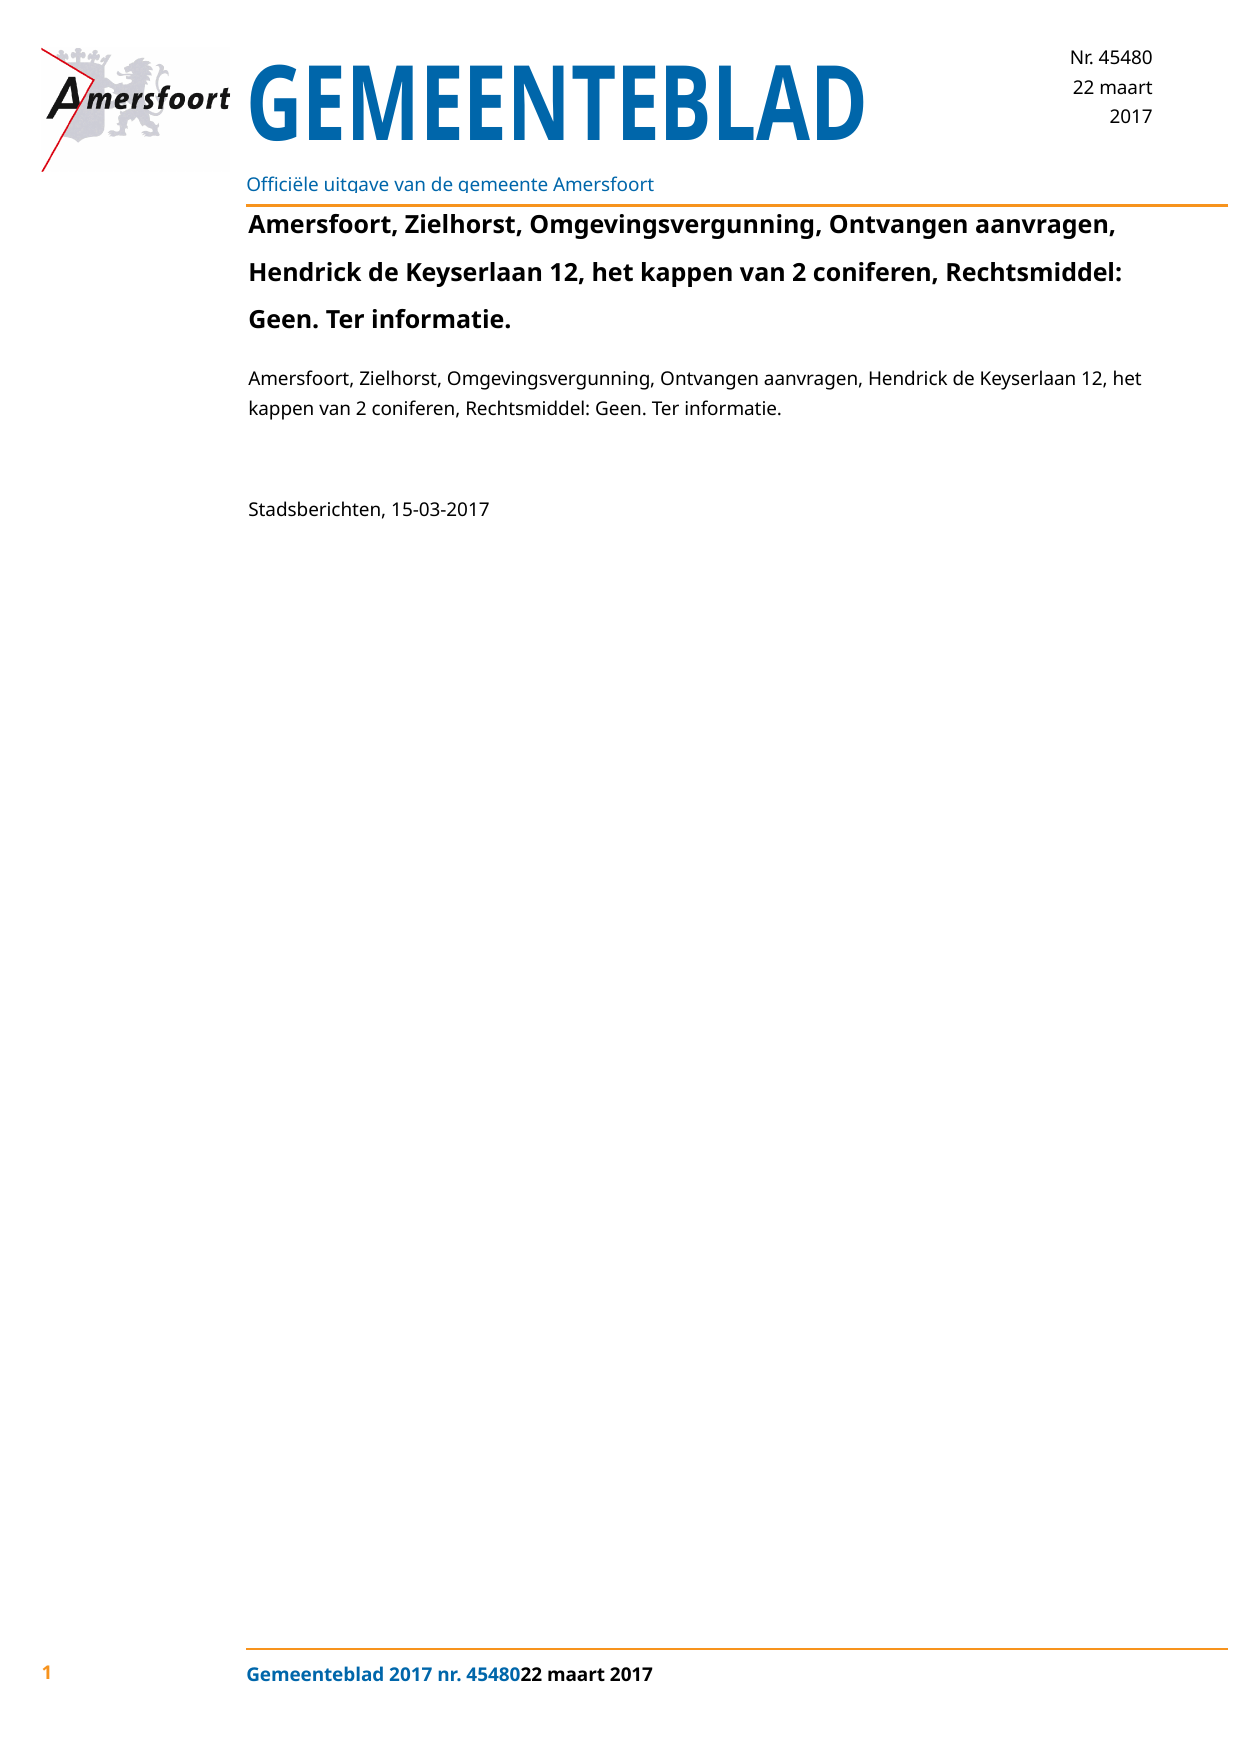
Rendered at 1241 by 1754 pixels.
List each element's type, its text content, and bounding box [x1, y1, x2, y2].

text Stadsberichten, 15-03-2017 [248, 496, 1152, 522]
text Amersfoort, Zielhorst, Omgevingsvergunning, Ontvangen aanvragen, Hendrick de Keyserlaan 12, het kappen van 2 coniferen, Rechtsmiddel: Geen. Ter informatie. [248, 366, 1152, 421]
picture [41, 47, 231, 172]
text Amersfoort, Zielhorst, Omgevingsvergunning, Ontvangen aanvragen, Hendrick de Keyserlaan 12, het kappen van 2 coniferen, Rechtsmiddel: Geen. Ter informatie. [248, 207, 1152, 336]
